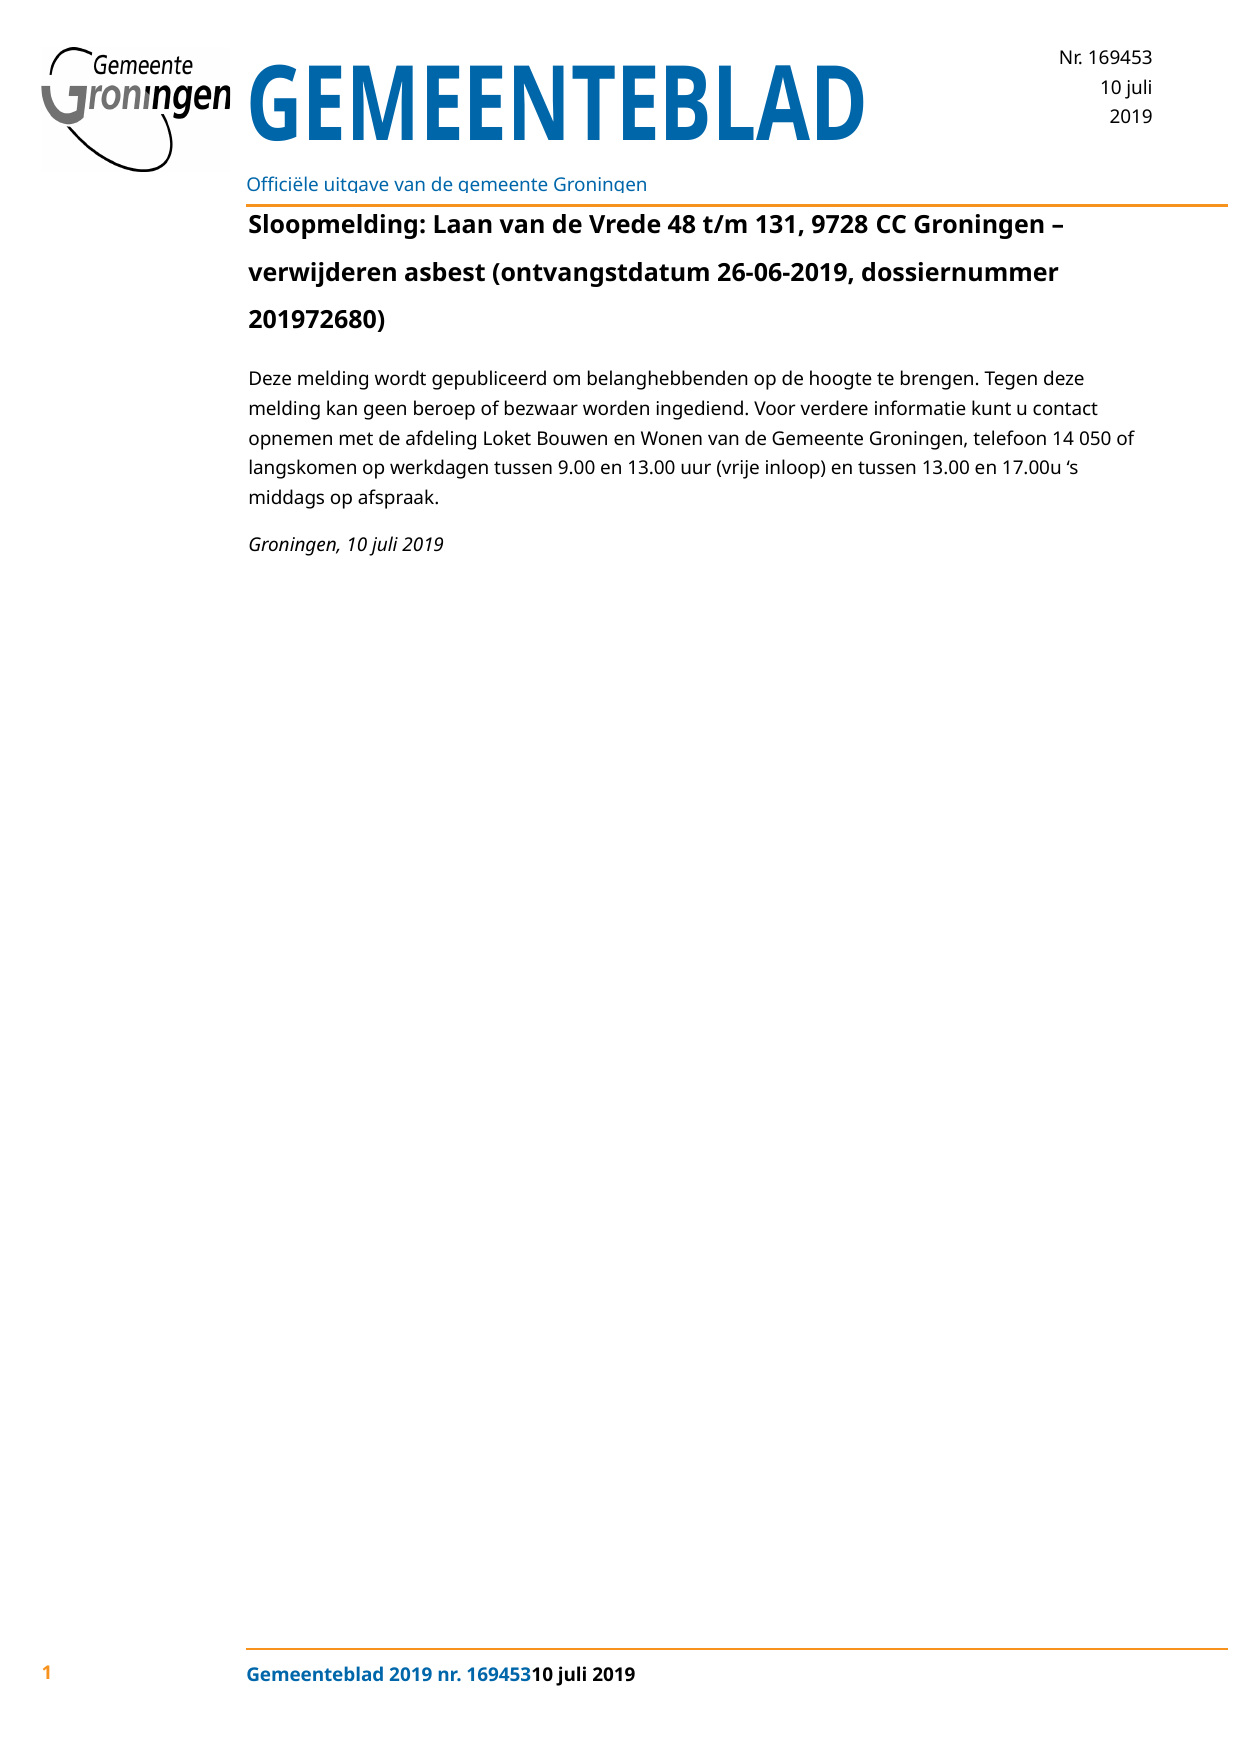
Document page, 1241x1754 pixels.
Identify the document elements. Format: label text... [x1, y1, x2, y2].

text Sloopmelding: Laan van de Vrede 48 t/m 131, 9728 CC Groningen – verwijderen asbest (ontvangstdatum 26-06-2019, dossiernummer 201972680) [248, 207, 1152, 336]
text Deze melding wordt gepubliceerd om belanghebbenden op de hoogte te brengen. Tegen deze melding kan geen beroep of bezwaar worden ingediend. Voor verdere informatie kunt u contact opnemen met de afdeling Loket Bouwen en Wonen van de Gemeente Groningen, telefoon 14 050 of langskomen op werkdagen tussen 9.00 en 13.00 uur (vrije inloop) en tussen 13.00 en 17.00u ‘s middags op afspraak. [248, 366, 1152, 509]
text Groningen, 10 juli 2019 [248, 532, 1152, 557]
picture [41, 47, 231, 172]
